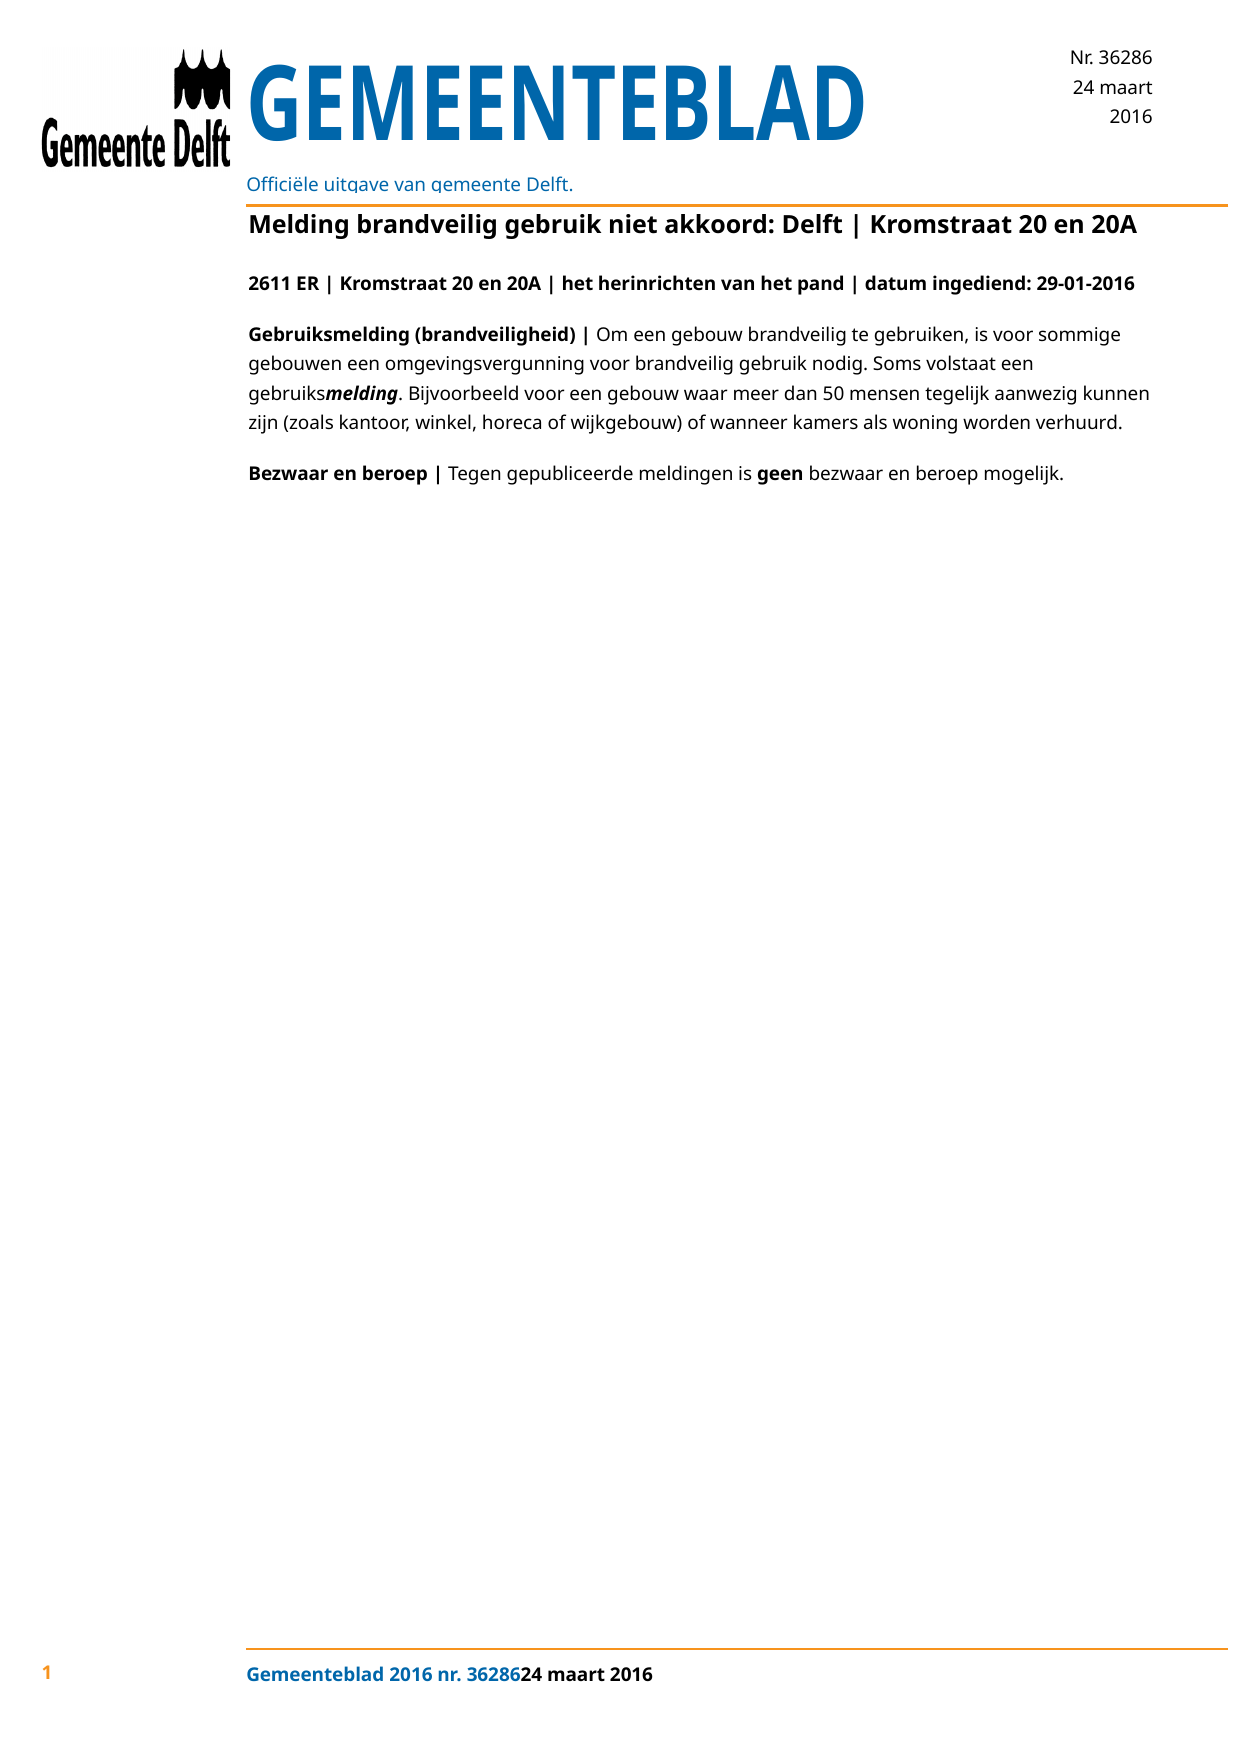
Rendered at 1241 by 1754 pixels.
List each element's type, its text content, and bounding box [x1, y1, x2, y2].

text Gebruiksmelding (brandveiligheid) | Om een gebouw brandveilig te gebruiken, is voor sommige gebouwen een omgevingsvergunning voor brandveilig gebruik nodig. Soms volstaat een gebruiksmelding. Bijvoorbeeld voor een gebouw waar meer dan 50 mensen tegelijk aanwezig kunnen zijn (zoals kantoor, winkel, horeca of wijkgebouw) of wanneer kamers als woning worden verhuurd. [248, 321, 1152, 435]
text Melding brandveilig gebruik niet akkoord: Delft | Kromstraat 20 en 20A [248, 207, 1152, 241]
text Bezwaar en beroep | Tegen gepubliceerde meldingen is geen bezwaar en beroep mogelijk. [248, 460, 1152, 486]
picture [41, 47, 231, 172]
text 2611 ER | Kromstraat 20 en 20A | het herinrichten van het pand | datum ingediend: 29-01-2016 [248, 270, 1152, 296]
